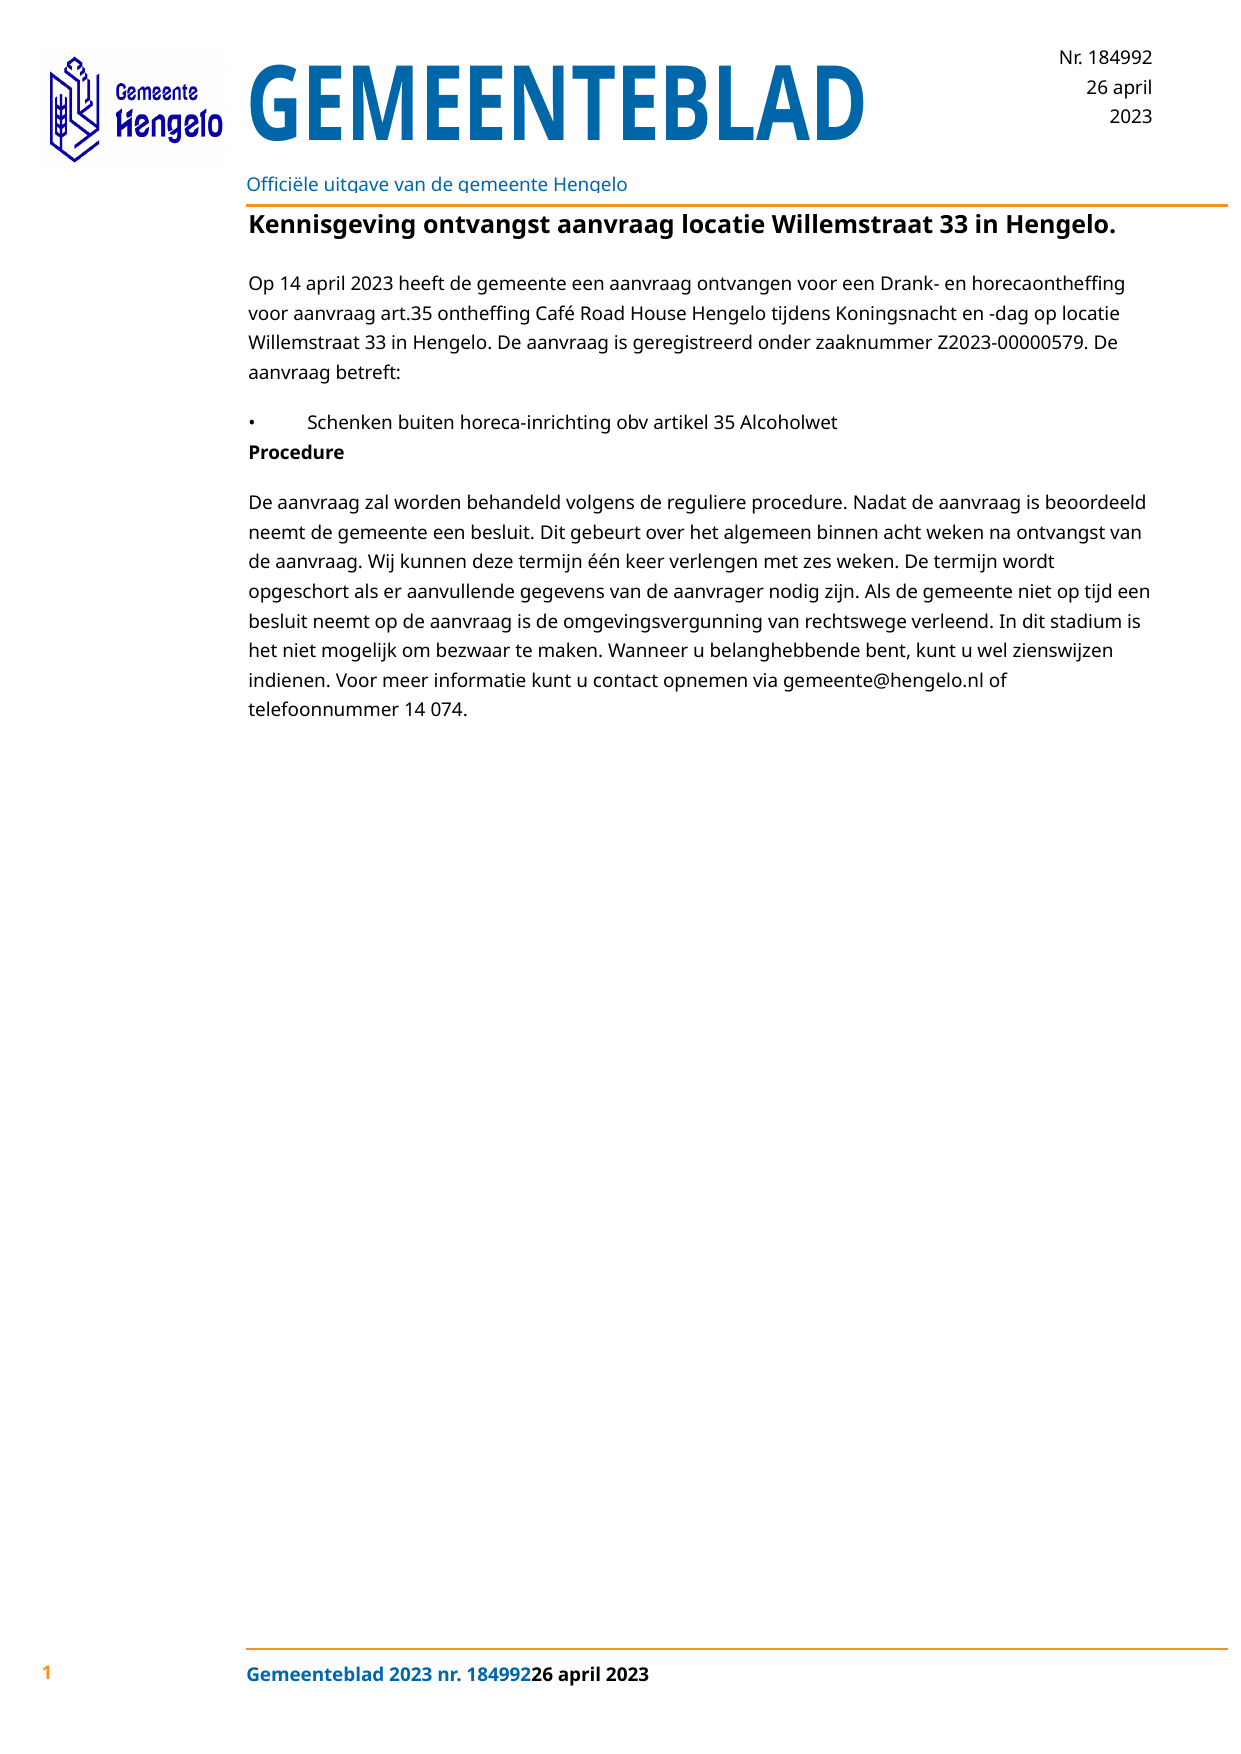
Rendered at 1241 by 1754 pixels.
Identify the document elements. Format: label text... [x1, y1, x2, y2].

text Kennisgeving ontvangst aanvraag locatie Willemstraat 33 in Hengelo. [248, 207, 1152, 241]
text Op 14 april 2023 heeft de gemeente een aanvraag ontvangen voor een Drank- en horecaontheffing voor aanvraag art.35 ontheffing Café Road House Hengelo tijdens Koningsnacht en -dag op locatie Willemstraat 33 in Hengelo. De aanvraag is geregistreerd onder zaaknummer Z2023-00000579. De aanvraag betreft: [248, 270, 1152, 385]
text Procedure [248, 439, 1152, 465]
list Schenken buiten horeca-inrichting obv artikel 35 Alcoholwet [248, 409, 1152, 435]
picture [41, 47, 231, 172]
text De aanvraag zal worden behandeld volgens de reguliere procedure. Nadat de aanvraag is beoordeeld neemt de gemeente een besluit. Dit gebeurt over het algemeen binnen acht weken na ontvangst van de aanvraag. Wij kunnen deze termijn één keer verlengen met zes weken. De termijn wordt opgeschort als er aanvullende gegevens van de aanvrager nodig zijn. Als de gemeente niet op tijd een besluit neemt op de aanvraag is de omgevingsvergunning van rechtswege verleend. In dit stadium is het niet mogelijk om bezwaar te maken. Wanneer u belanghebbende bent, kunt u wel zienswijzen indienen. Voor meer informatie kunt u contact opnemen via gemeente@hengelo.nl of telefoonnummer 14 074. [248, 489, 1152, 722]
